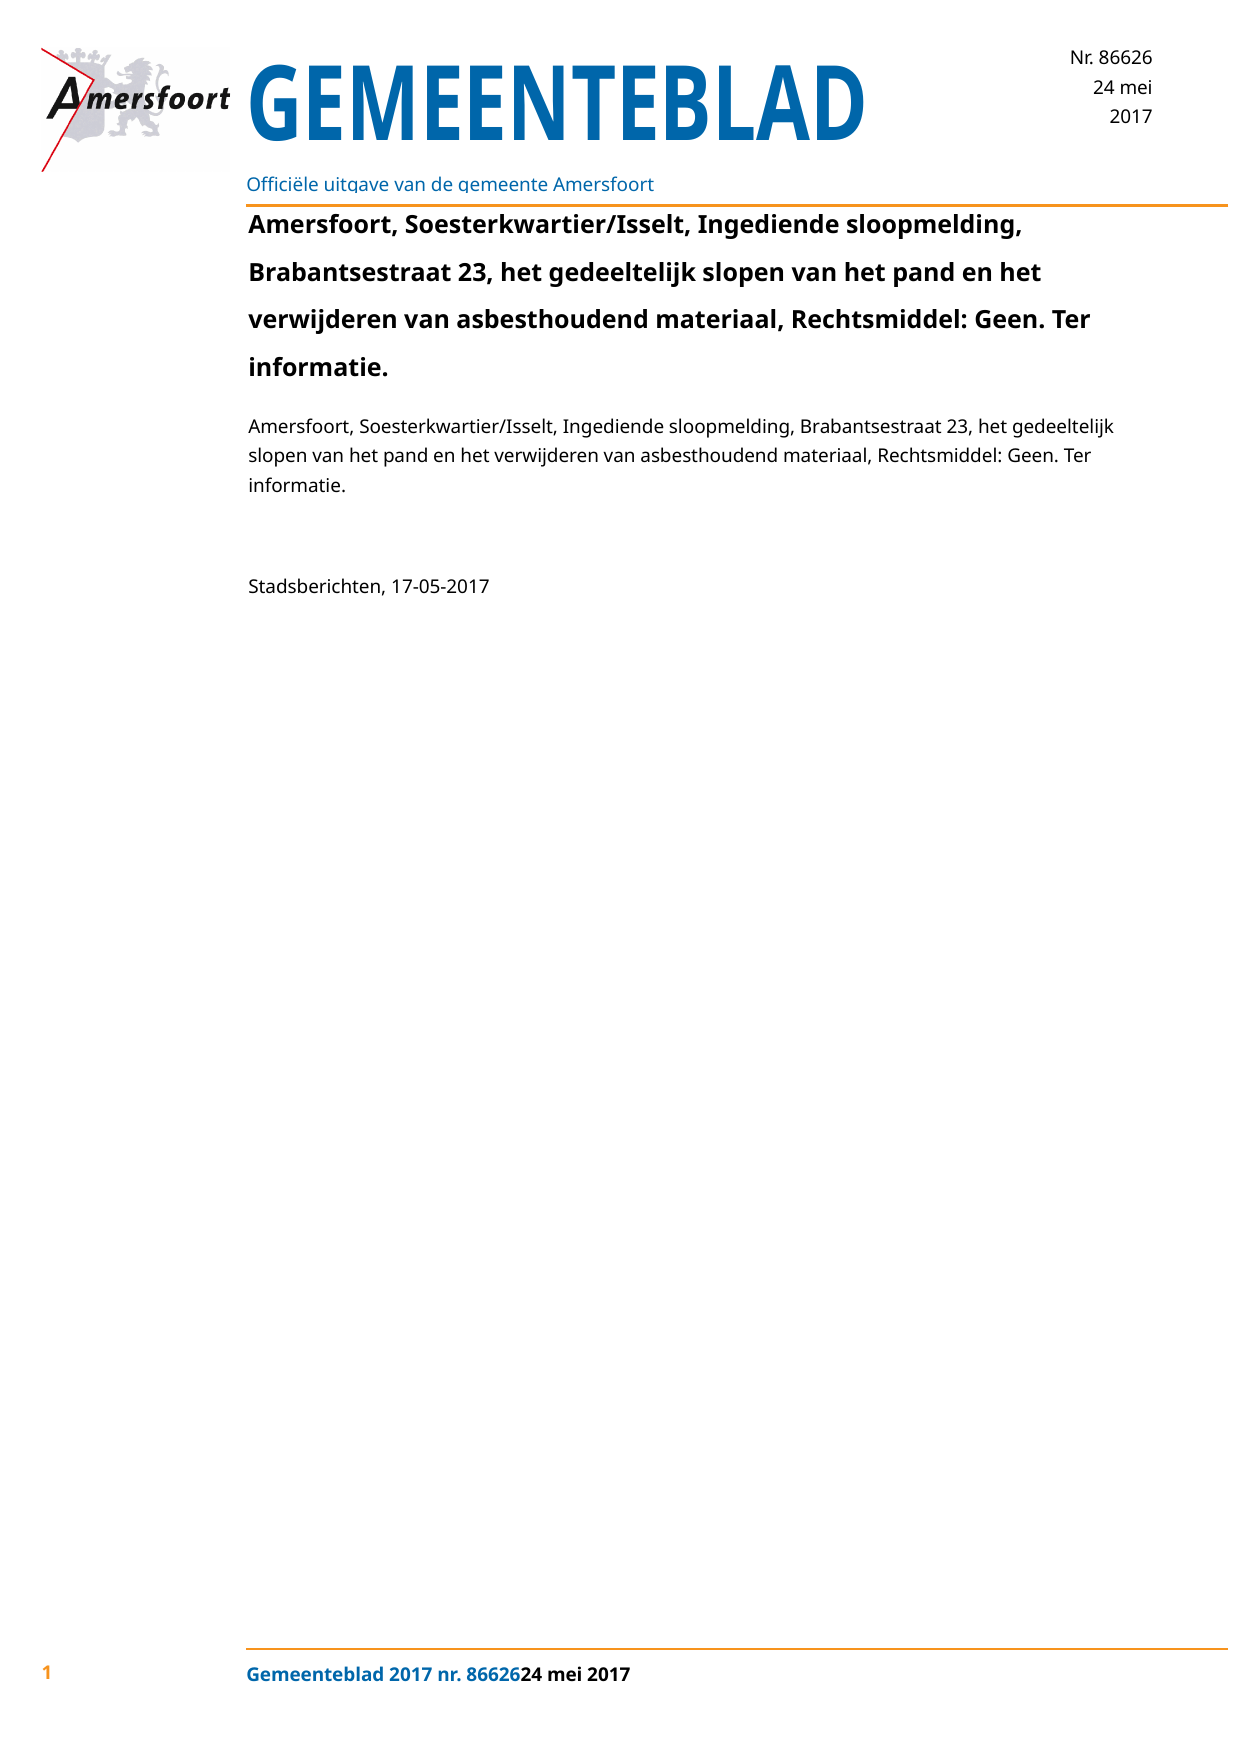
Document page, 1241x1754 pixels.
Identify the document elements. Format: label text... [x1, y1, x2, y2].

picture [41, 47, 231, 172]
text Amersfoort, Soesterkwartier/Isselt, Ingediende sloopmelding, Brabantsestraat 23, het gedeeltelijk slopen van het pand en het verwijderen van asbesthoudend materiaal, Rechtsmiddel: Geen. Ter informatie. [248, 207, 1152, 384]
text Stadsberichten, 17-05-2017 [248, 573, 1152, 599]
text Amersfoort, Soesterkwartier/Isselt, Ingediende sloopmelding, Brabantsestraat 23, het gedeeltelijk slopen van het pand en het verwijderen van asbesthoudend materiaal, Rechtsmiddel: Geen. Ter informatie. [248, 413, 1152, 498]
